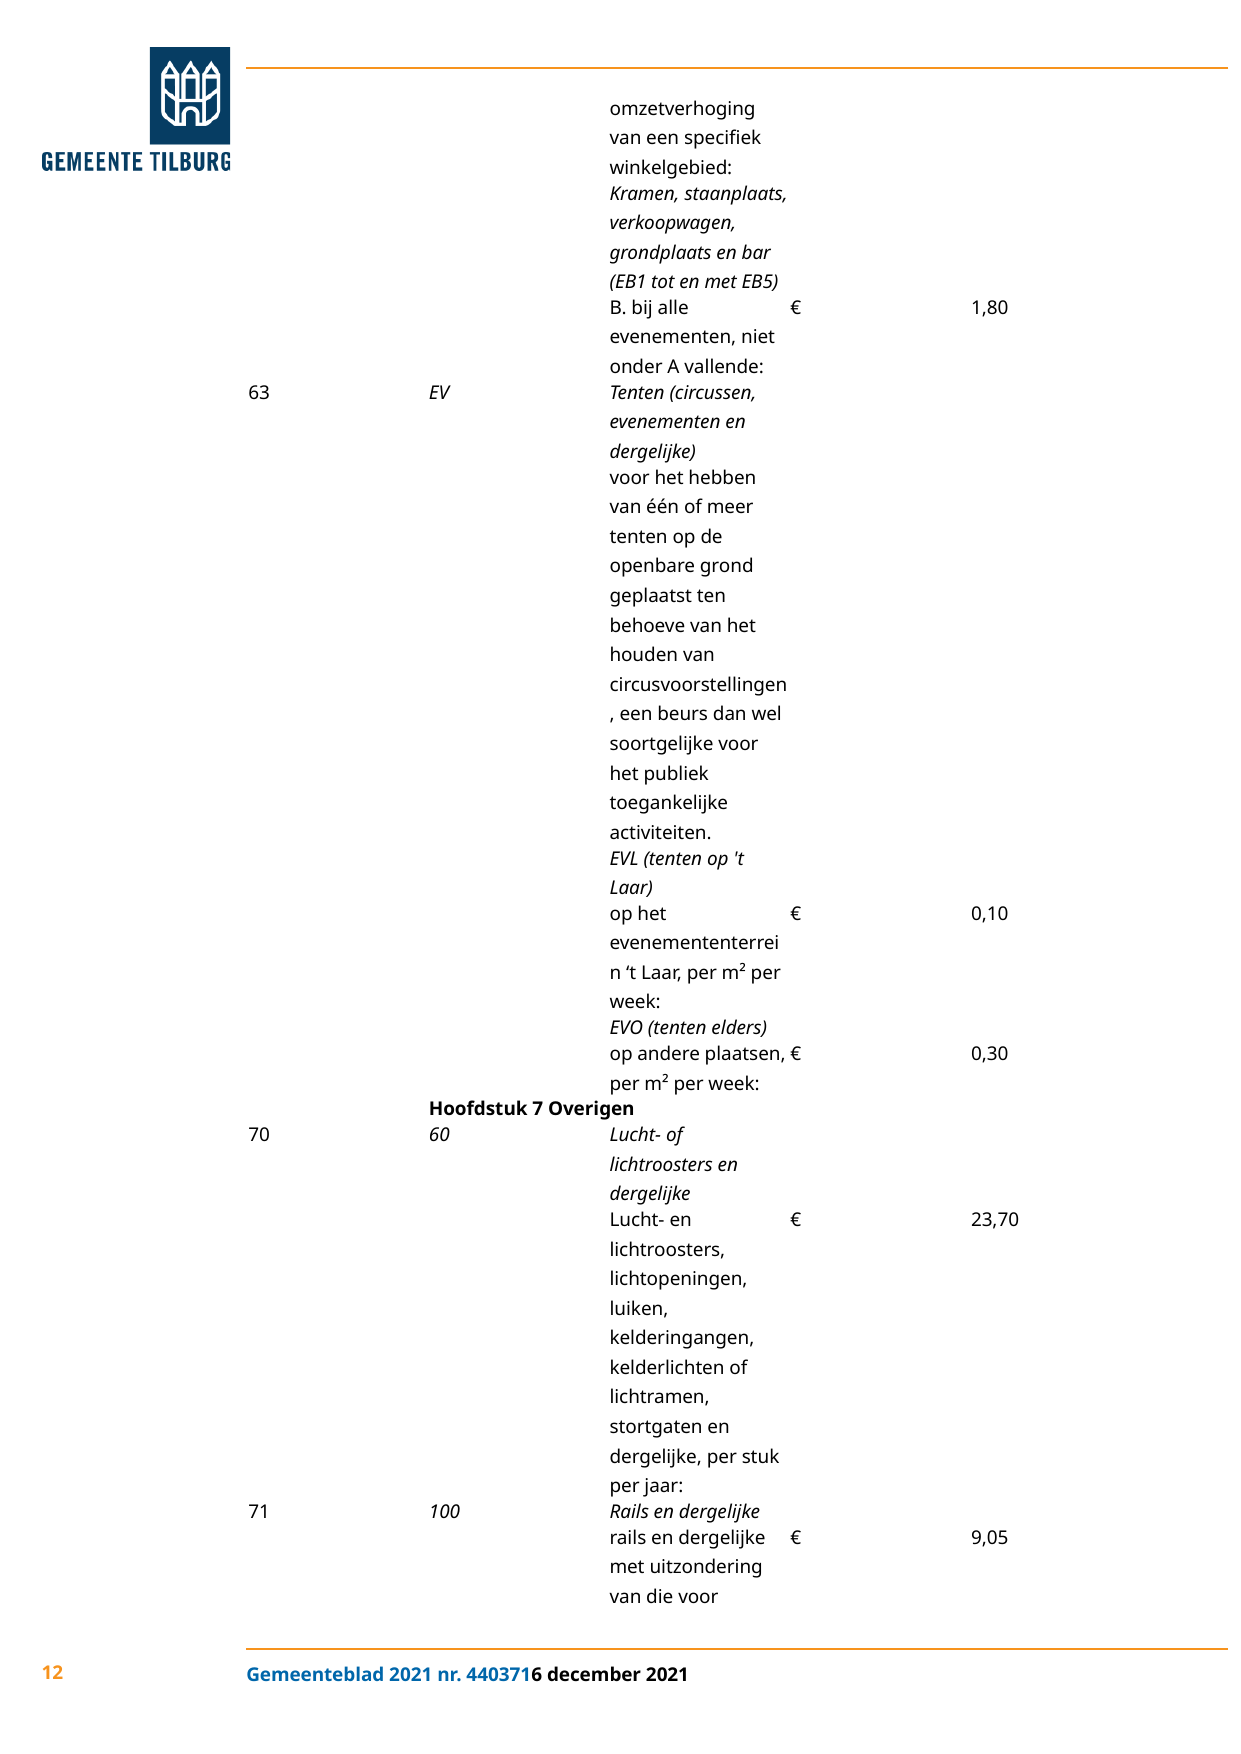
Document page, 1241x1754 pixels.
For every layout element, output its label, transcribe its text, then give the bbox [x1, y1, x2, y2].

table_cell EVO (tenten elders) [609, 1015, 790, 1040]
table_cell [971, 379, 1152, 464]
table_cell [429, 1524, 609, 1609]
table_cell [429, 294, 609, 379]
table_cell [248, 1040, 429, 1096]
table_cell Tenten (circussen, evenementen en dergelijke) [609, 379, 790, 464]
table_cell 0,30 [971, 1040, 1152, 1096]
table_cell 23,70 [971, 1206, 1152, 1498]
table_cell 9,05 [971, 1524, 1152, 1609]
table_cell EV [429, 379, 609, 464]
table_cell [971, 464, 1152, 845]
table_cell omzetverhoging van een specifiek winkelgebied: [609, 95, 790, 180]
table_cell Hoofdstuk 7 Overigen [429, 1096, 1152, 1121]
table_cell Kramen, staanplaats, verkoopwagen, grondplaats en bar (EB1 tot en met EB5) [609, 180, 790, 294]
table_cell [248, 180, 429, 294]
table_cell [429, 180, 609, 294]
table_cell € [790, 1206, 971, 1498]
table_cell [248, 1206, 429, 1498]
table_cell [971, 1498, 1152, 1524]
table_cell [790, 845, 971, 900]
table_cell [971, 95, 1152, 180]
table_cell [790, 180, 971, 294]
table_cell [790, 1015, 971, 1040]
table_cell [790, 1498, 971, 1524]
table_cell [248, 294, 429, 379]
table_cell [971, 845, 1152, 900]
table_cell rails en dergelijke met uitzondering van die voor [609, 1524, 790, 1609]
table_cell [429, 845, 609, 900]
table_cell € [790, 900, 971, 1014]
table_cell € [790, 1524, 971, 1609]
picture [41, 47, 231, 172]
table_cell [429, 1040, 609, 1096]
table_cell 0,10 [971, 900, 1152, 1014]
table_cell 1,80 [971, 294, 1152, 379]
table_cell 100 [429, 1498, 609, 1524]
table_cell Rails en dergelijke [609, 1498, 790, 1524]
table_cell [971, 1121, 1152, 1206]
table_cell 71 [248, 1498, 429, 1524]
table_cell EVL (tenten op 't Laar) [609, 845, 790, 900]
table_cell Lucht- of lichtroosters en dergelijke [609, 1121, 790, 1206]
table_cell [429, 1206, 609, 1498]
table_cell [429, 1015, 609, 1040]
table_cell [790, 464, 971, 845]
table_cell € [790, 294, 971, 379]
table_cell [248, 1524, 429, 1609]
table_cell [790, 1121, 971, 1206]
table_cell 60 [429, 1121, 609, 1206]
table_cell 63 [248, 379, 429, 464]
table_cell [429, 95, 609, 180]
table_cell [790, 379, 971, 464]
table_cell € [790, 1040, 971, 1096]
table_cell [248, 95, 429, 180]
table_cell voor het hebben van één of meer tenten op de openbare grond geplaatst ten behoeve van het houden van circusvoorstellingen, een beurs dan wel soortgelijke voor het publiek toegankelijke activiteiten. [609, 464, 790, 845]
table_cell [429, 464, 609, 845]
table_cell [248, 464, 429, 845]
table_cell [248, 900, 429, 1014]
table_cell op het evenemententerrein ‘t Laar, per m² per week: [609, 900, 790, 1014]
table_cell [790, 95, 971, 180]
table_cell B. bij alle evenementen, niet onder A vallende: [609, 294, 790, 379]
table_cell op andere plaatsen, per m² per week: [609, 1040, 790, 1096]
table_cell [248, 1096, 429, 1121]
table_cell [429, 900, 609, 1014]
table_cell [971, 1015, 1152, 1040]
table_cell [248, 845, 429, 900]
table_cell 70 [248, 1121, 429, 1206]
table_cell [971, 180, 1152, 294]
table_cell [248, 1015, 429, 1040]
table_cell Lucht- en lichtroosters, lichtopeningen, luiken, kelderingangen, kelderlichten of lichtramen, stortgaten en dergelijke, per stuk per jaar: [609, 1206, 790, 1498]
